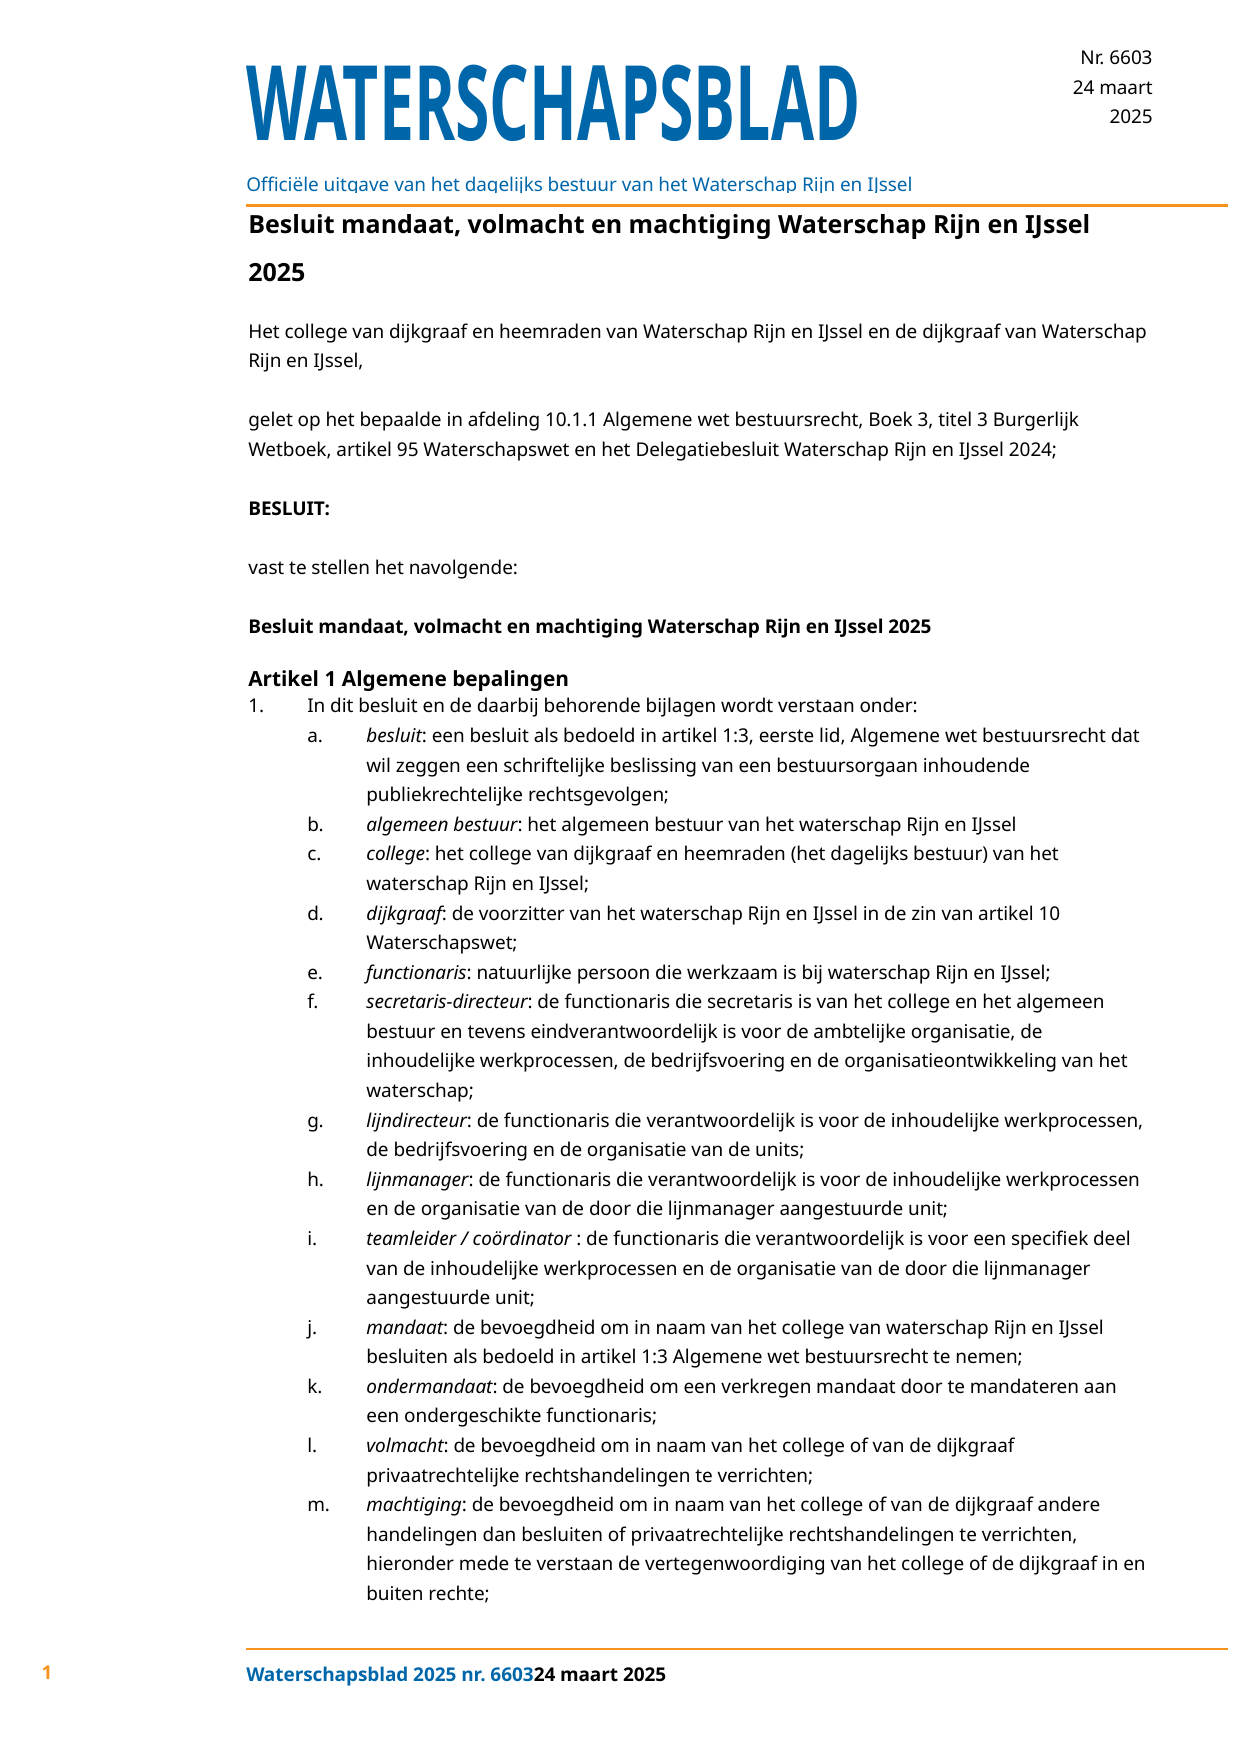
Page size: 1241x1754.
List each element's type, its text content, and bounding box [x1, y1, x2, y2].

list algemeen bestuur: het algemeen bestuur van het waterschap Rijn en IJssel [307, 811, 1152, 837]
list volmacht: de bevoegdheid om in naam van het college of van de dijkgraaf privaatrechtelijke rechtshandelingen te verrichten; [307, 1432, 1152, 1487]
list college: het college van dijkgraaf en heemraden (het dagelijks bestuur) van het waterschap Rijn en IJssel; [307, 841, 1152, 896]
list dijkgraaf: de voorzitter van het waterschap Rijn en IJssel in de zin van artikel 10 Waterschapswet; [307, 900, 1152, 955]
text Besluit mandaat, volmacht en machtiging Waterschap Rijn en IJssel 2025 [248, 207, 1152, 288]
list In dit besluit en de daarbij behorende bijlagen wordt verstaan onder: [248, 693, 1152, 718]
text vast te stellen het navolgende: [248, 554, 1152, 580]
list mandaat: de bevoegdheid om in naam van het college van waterschap Rijn en IJssel besluiten als bedoeld in artikel 1:3 Algemene wet bestuursrecht te nemen; [307, 1314, 1152, 1369]
text Het college van dijkgraaf en heemraden van Waterschap Rijn en IJssel en de dijkgraaf van Waterschap Rijn en IJssel, [248, 318, 1152, 373]
list ondermandaat: de bevoegdheid om een verkregen mandaat door te mandateren aan een ondergeschikte functionaris; [307, 1373, 1152, 1428]
list besluit: een besluit als bedoeld in artikel 1:3, eerste lid, Algemene wet bestuursrecht dat wil zeggen een schriftelijke beslissing van een bestuursorgaan inhoudende publiekrechtelijke rechtsgevolgen; [307, 722, 1152, 807]
list lijndirecteur: de functionaris die verantwoordelijk is voor de inhoudelijke werkprocessen, de bedrijfsvoering en de organisatie van de units; [307, 1107, 1152, 1162]
text Artikel 1 Algemene bepalingen [248, 664, 1152, 693]
list machtiging: de bevoegdheid om in naam van het college of van de dijkgraaf andere handelingen dan besluiten of privaatrechtelijke rechtshandelingen te verrichten, hieronder mede te verstaan de vertegenwoordiging van het college of de dijkgraaf in en buiten rechte; [307, 1491, 1152, 1606]
list lijnmanager: de functionaris die verantwoordelijk is voor de inhoudelijke werkprocessen en de organisatie van de door die lijnmanager aangestuurde unit; [307, 1166, 1152, 1221]
list secretaris-directeur: de functionaris die secretaris is van het college en het algemeen bestuur en tevens eindverantwoordelijk is voor de ambtelijke organisatie, de inhoudelijke werkprocessen, de bedrijfsvoering en de organisatieontwikkeling van het waterschap; [307, 988, 1152, 1103]
list teamleider / coördinator : de functionaris die verantwoordelijk is voor een specifiek deel van de inhoudelijke werkprocessen en de organisatie van de door die lijnmanager aangestuurde unit; [307, 1225, 1152, 1310]
list functionaris: natuurlijke persoon die werkzaam is bij waterschap Rijn en IJssel; [307, 959, 1152, 984]
text Besluit mandaat, volmacht en machtiging Waterschap Rijn en IJssel 2025 [248, 614, 1152, 639]
picture [41, 47, 231, 172]
text BESLUIT: [248, 495, 1152, 521]
text gelet op het bepaalde in afdeling 10.1.1 Algemene wet bestuursrecht, Boek 3, titel 3 Burgerlijk Wetboek, artikel 95 Waterschapswet en het Delegatiebesluit Waterschap Rijn en IJssel 2024; [248, 407, 1152, 462]
